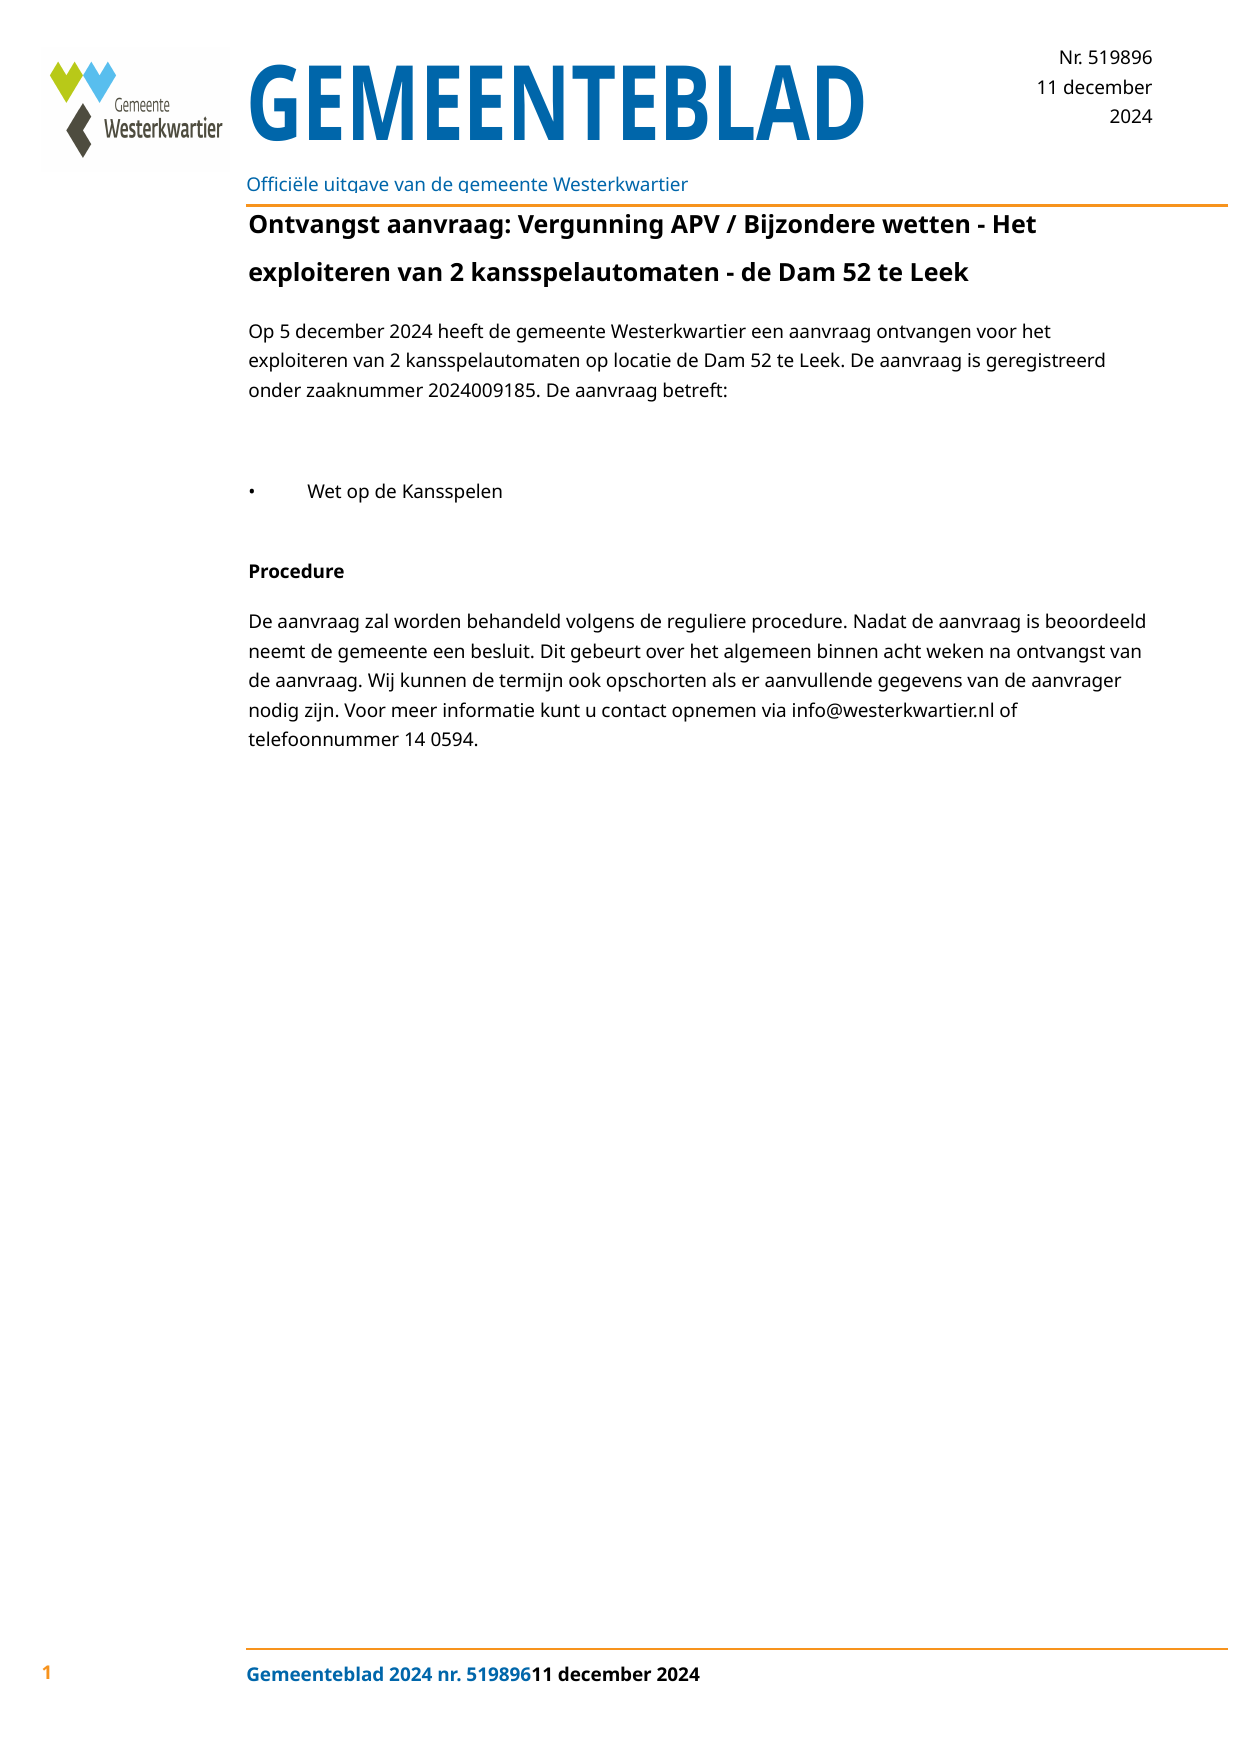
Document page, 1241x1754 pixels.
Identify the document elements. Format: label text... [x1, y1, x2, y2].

text De aanvraag zal worden behandeld volgens de reguliere procedure. Nadat de aanvraag is beoordeeld neemt de gemeente een besluit. Dit gebeurt over het algemeen binnen acht weken na ontvangst van de aanvraag. Wij kunnen de termijn ook opschorten als er aanvullende gegevens van de aanvrager nodig zijn. Voor meer informatie kunt u contact opnemen via info@westerkwartier.nl of telefoonnummer 14 0594. [248, 608, 1152, 752]
text Procedure [248, 558, 1152, 584]
text Op 5 december 2024 heeft de gemeente Westerkwartier een aanvraag ontvangen voor het exploiteren van 2 kansspelautomaten op locatie de Dam 52 te Leek. De aanvraag is geregistreerd onder zaaknummer 2024009185. De aanvraag betreft: [248, 318, 1152, 403]
list Wet op de Kansspelen [248, 478, 1152, 504]
text Ontvangst aanvraag: Vergunning APV / Bijzondere wetten - Het exploiteren van 2 kansspelautomaten - de Dam 52 te Leek [248, 207, 1152, 288]
picture [41, 47, 231, 172]
